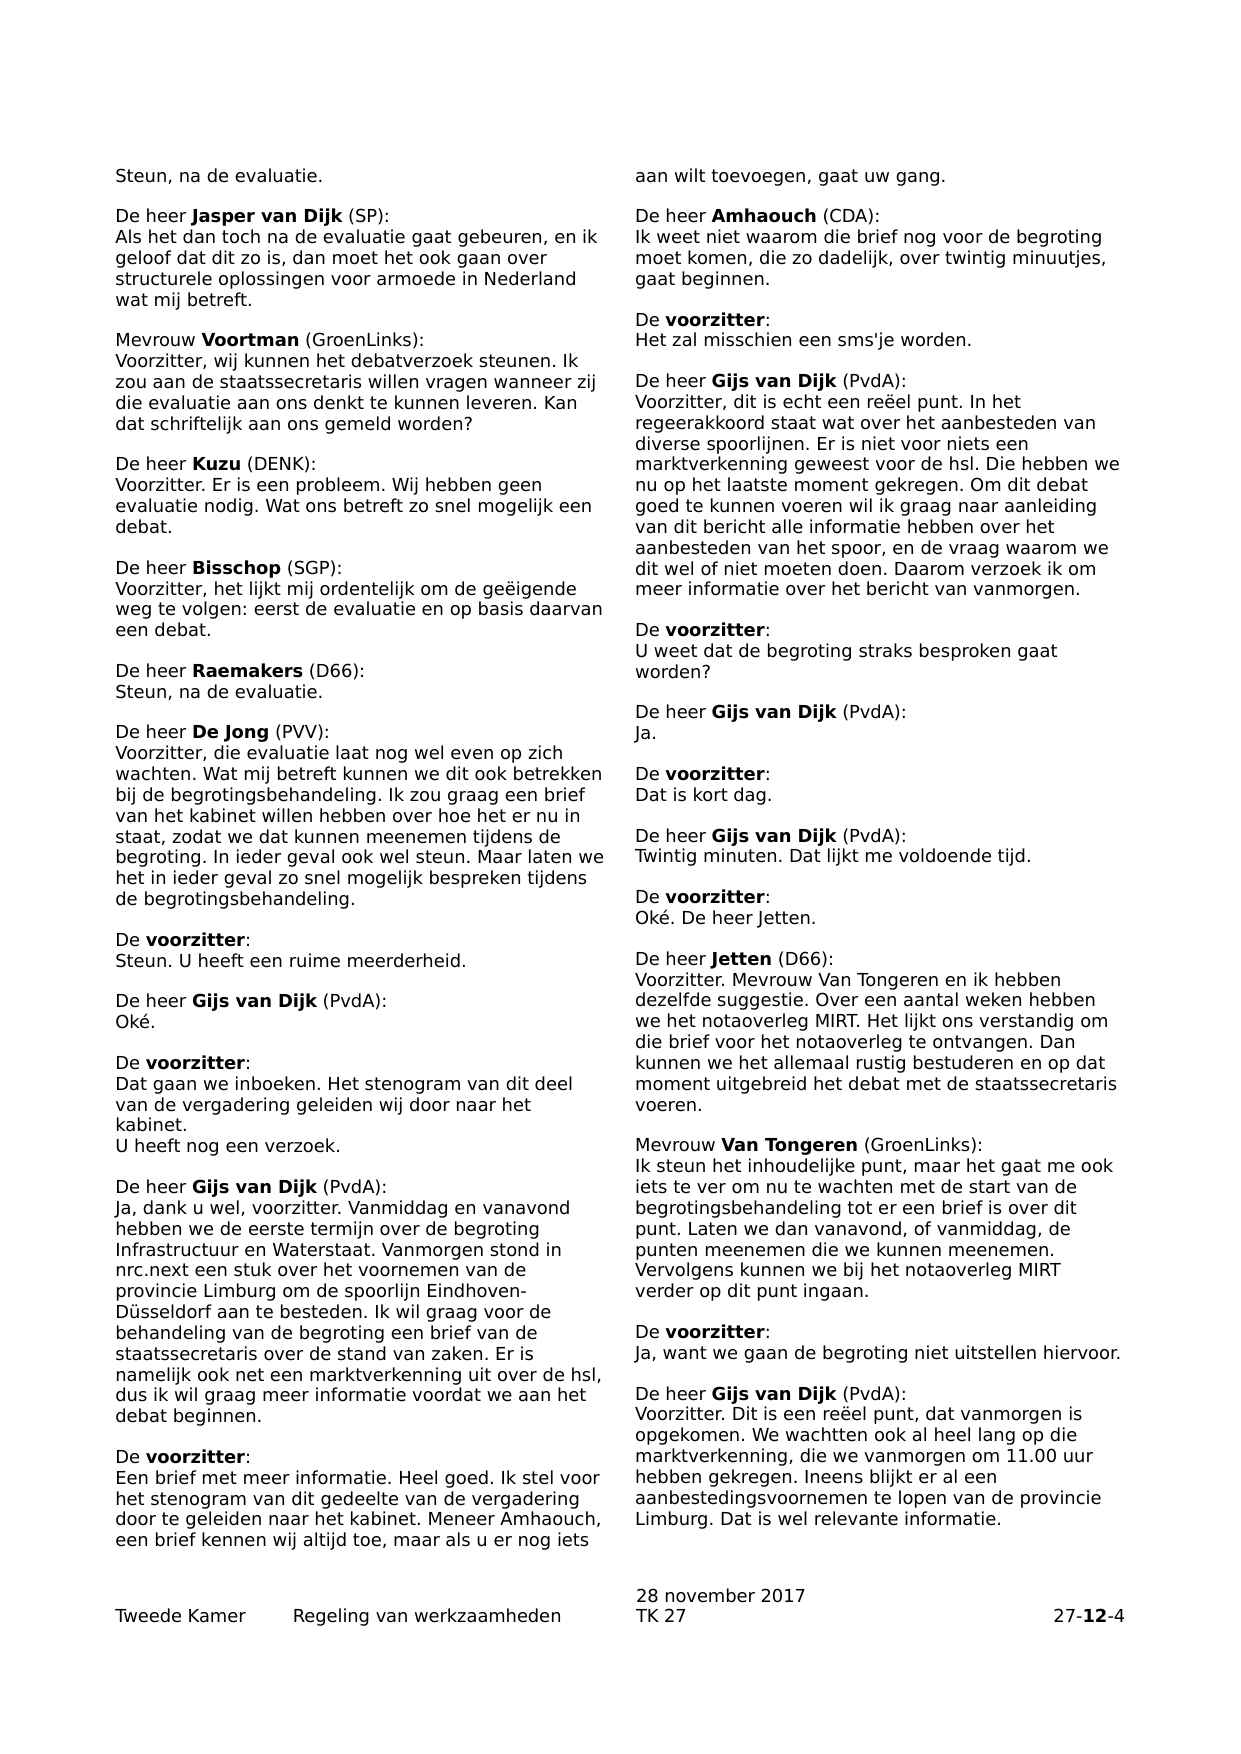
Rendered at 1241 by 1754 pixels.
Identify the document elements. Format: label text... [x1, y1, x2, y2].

text Steun, na de evaluatie. [115, 681, 605, 702]
text Steun. U heeft een ruime meerderheid. [115, 950, 605, 971]
text Ik steun het inhoudelijke punt, maar het gaat me ook iets te ver om nu te wachten met de start van de begrotingsbehandeling tot er een brief is over dit punt. Laten we dan vanavond, of vanmiddag, de punten meenemen die we kunnen meenemen. Vervolgens kunnen we bij het notaoverleg MIRT verder op dit punt ingaan. [635, 1156, 1125, 1302]
text De heer Gijs van Dijk (PvdA): [115, 1177, 605, 1198]
text Dat gaan we inboeken. Het stenogram van dit deel van de vergadering geleiden wij door naar het kabinet. [115, 1073, 605, 1136]
text aan wilt toevoegen, gaat uw gang. [635, 165, 1125, 186]
text Oké. De heer Jetten. [635, 908, 1125, 929]
text De heer Gijs van Dijk (PvdA): [635, 371, 1125, 392]
text De heer Jetten (D66): [635, 949, 1125, 969]
text Een brief met meer informatie. Heel goed. Ik stel voor het stenogram van dit gedeelte van de vergadering door te geleiden naar het kabinet. Meneer Amhaouch, een brief kennen wij altijd toe, maar als u er nog iets [115, 1467, 605, 1551]
text De voorzitter: [635, 620, 1125, 641]
text Mevrouw Van Tongeren (GroenLinks): [635, 1135, 1125, 1156]
text Ja. [635, 723, 1125, 744]
text De voorzitter: [635, 1322, 1125, 1342]
text De voorzitter: [635, 764, 1125, 785]
text Steun, na de evaluatie. [115, 165, 605, 186]
text Oké. [115, 1012, 605, 1033]
text De heer Gijs van Dijk (PvdA): [635, 702, 1125, 723]
text Voorzitter. Dit is een reëel punt, dat vanmorgen is opgekomen. We wachtten ook al heel lang op die marktverkenning, die we vanmorgen om 11.00 uur hebben gekregen. Ineens blijkt er al een aanbestedingsvoornemen te lopen van de provincie Limburg. Dat is wel relevante informatie. [635, 1404, 1125, 1529]
text De heer Gijs van Dijk (PvdA): [635, 826, 1125, 846]
text De voorzitter: [115, 1447, 605, 1467]
text De voorzitter: [115, 1053, 605, 1073]
text Voorzitter, wij kunnen het debatverzoek steunen. Ik zou aan de staatssecretaris willen vragen wanneer zij die evaluatie aan ons denkt te kunnen leveren. Kan dat schriftelijk aan ons gemeld worden? [115, 351, 605, 434]
text De voorzitter: [115, 930, 605, 950]
text De heer Gijs van Dijk (PvdA): [635, 1383, 1125, 1404]
text De voorzitter: [635, 887, 1125, 908]
text De heer Gijs van Dijk (PvdA): [115, 991, 605, 1012]
text Voorzitter, die evaluatie laat nog wel even op zich wachten. Wat mij betreft kunnen we dit ook betrekken bij de begrotingsbehandeling. Ik zou graag een brief van het kabinet willen hebben over hoe het er nu in staat, zodat we dat kunnen meenemen tijdens de begroting. In ieder geval ook wel steun. Maar laten we het in ieder geval zo snel mogelijk bespreken tijdens de begrotingsbehandeling. [115, 743, 605, 910]
text De heer Jasper van Dijk (SP): [115, 206, 605, 227]
text Twintig minuten. Dat lijkt me voldoende tijd. [635, 846, 1125, 867]
text Voorzitter. Mevrouw Van Tongeren en ik hebben dezelfde suggestie. Over een aantal weken hebben we het notaoverleg MIRT. Het lijkt ons verstandig om die brief voor het notaoverleg te ontvangen. Dan kunnen we het allemaal rustig bestuderen en op dat moment uitgebreid het debat met de staatssecretaris voeren. [635, 969, 1125, 1115]
text Als het dan toch na de evaluatie gaat gebeuren, en ik geloof dat dit zo is, dan moet het ook gaan over structurele oplossingen voor armoede in Nederland wat mij betreft. [115, 227, 605, 310]
text Ja, want we gaan de begroting niet uitstellen hiervoor. [635, 1342, 1125, 1363]
text Voorzitter, het lijkt mij ordentelijk om de geëigende weg te volgen: eerst de evaluatie en op basis daarvan een debat. [115, 578, 605, 641]
text De voorzitter: [635, 309, 1125, 330]
text Het zal misschien een sms'je worden. [635, 330, 1125, 351]
text De heer Kuzu (DENK): [115, 454, 605, 475]
text Ik weet niet waarom die brief nog voor de begroting moet komen, die zo dadelijk, over twintig minuutjes, gaat beginnen. [635, 227, 1125, 289]
text U heeft nog een verzoek. [115, 1136, 605, 1157]
text Dat is kort dag. [635, 785, 1125, 806]
text Ja, dank u wel, voorzitter. Vanmiddag en vanavond hebben we de eerste termijn over de begroting Infrastructuur en Waterstaat. Vanmorgen stond in nrc.next een stuk over het voornemen van de provincie Limburg om de spoorlijn Eindhoven-Düsseldorf aan te besteden. Ik wil graag voor de behandeling van de begroting een brief van de staatssecretaris over de stand van zaken. Er is namelijk ook net een marktverkenning uit over de hsl, dus ik wil graag meer informatie voordat we aan het debat beginnen. [115, 1198, 605, 1427]
text Voorzitter. Er is een probleem. Wij hebben geen evaluatie nodig. Wat ons betreft zo snel mogelijk een debat. [115, 475, 605, 537]
text De heer Amhaouch (CDA): [635, 206, 1125, 227]
text De heer Bisschop (SGP): [115, 557, 605, 578]
text De heer De Jong (PVV): [115, 722, 605, 743]
text U weet dat de begroting straks besproken gaat worden? [635, 641, 1125, 682]
text Voorzitter, dit is echt een reëel punt. In het regeerakkoord staat wat over het aanbesteden van diverse spoorlijnen. Er is niet voor niets een marktverkenning geweest voor de hsl. Die hebben we nu op het laatste moment gekregen. Om dit debat goed te kunnen voeren wil ik graag naar aanleiding van dit bericht alle informatie hebben over het aanbesteden van het spoor, en de vraag waarom we dit wel of niet moeten doen. Daarom verzoek ik om meer informatie over het bericht van vanmorgen. [635, 392, 1125, 600]
text De heer Raemakers (D66): [115, 661, 605, 681]
text Mevrouw Voortman (GroenLinks): [115, 330, 605, 351]
